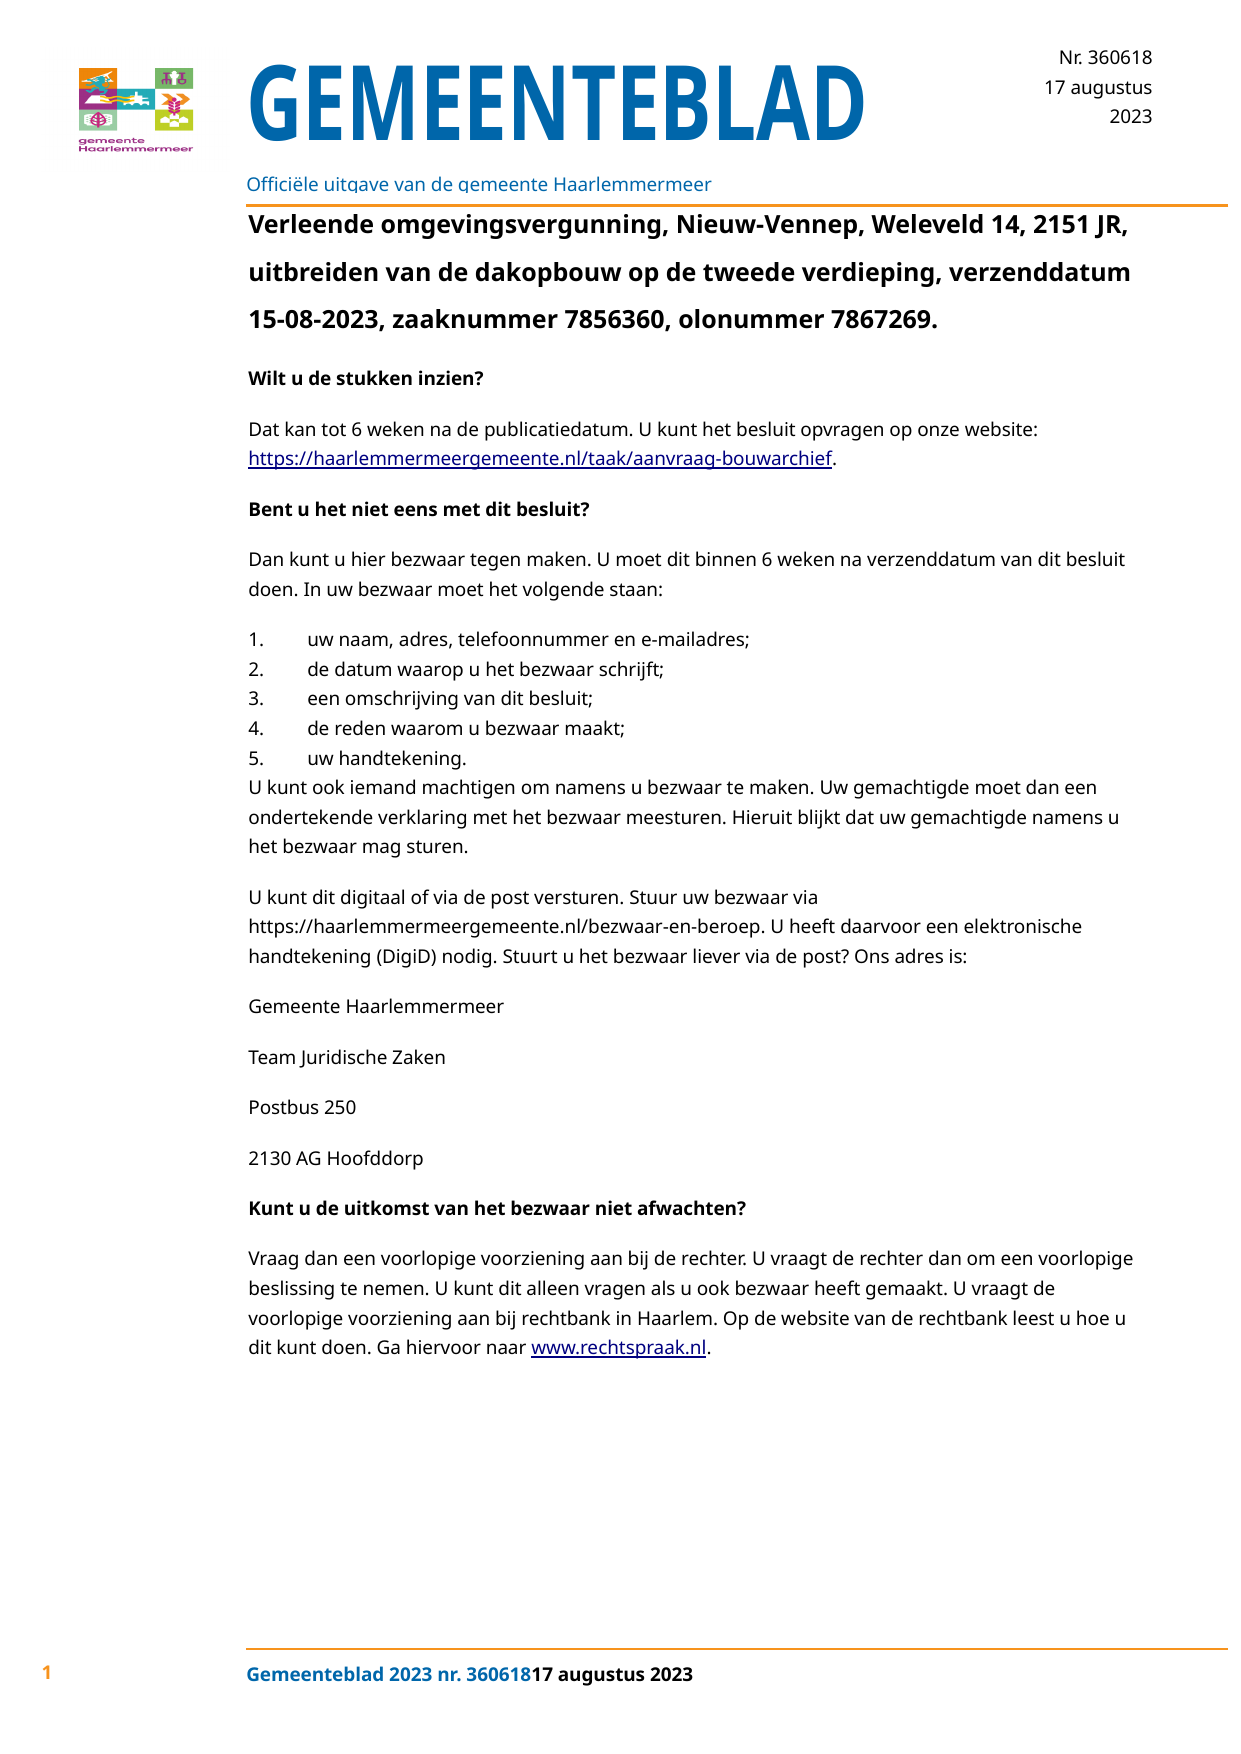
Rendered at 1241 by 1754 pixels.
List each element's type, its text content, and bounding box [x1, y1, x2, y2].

text U kunt dit digitaal of via de post versturen. Stuur uw bezwaar via https://haarlemmermeergemeente.nl/bezwaar-en-beroep. U heeft daarvoor een elektronische handtekening (DigiD) nodig. Stuurt u het bezwaar liever via de post? Ons adres is: [248, 884, 1152, 969]
text U kunt ook iemand machtigen om namens u bezwaar te maken. Uw gemachtigde moet dan een ondertekende verklaring met het bezwaar meesturen. Hieruit blijkt dat uw gemachtigde namens u het bezwaar mag sturen. [248, 774, 1152, 859]
picture [41, 47, 231, 172]
text Kunt u de uitkomst van het bezwaar niet afwachten? [248, 1195, 1152, 1221]
text Team Juridische Zaken [248, 1044, 1152, 1069]
text Dat kan tot 6 weken na de publicatiedatum. U kunt het besluit opvragen op onze website: https://haarlemmermeergemeente.nl/taak/aanvraag-bouwarchief. [248, 416, 1152, 471]
text Vraag dan een voorlopige voorziening aan bij de rechter. U vraagt de rechter dan om een voorlopige beslissing te nemen. U kunt dit alleen vragen als u ook bezwaar heeft gemaakt. U vraagt de voorlopige voorziening aan bij rechtbank in Haarlem. Op de website van de rechtbank leest u hoe u dit kunt doen. Ga hiervoor naar www.rechtspraak.nl. [248, 1246, 1152, 1360]
list uw naam, adres, telefoonnummer en e-mailadres; [248, 626, 1152, 652]
text Dan kunt u hier bezwaar tegen maken. U moet dit binnen 6 weken na verzenddatum van dit besluit doen. In uw bezwaar moet het volgende staan: [248, 546, 1152, 602]
list uw handtekening. [248, 745, 1152, 770]
text Wilt u de stukken inzien? [248, 366, 1152, 391]
text 2130 AG Hoofddorp [248, 1145, 1152, 1170]
list een omschrijving van dit besluit; [248, 686, 1152, 711]
text Postbus 250 [248, 1094, 1152, 1120]
text Verleende omgevingsvergunning, Nieuw-Vennep, Weleveld 14, 2151 JR, uitbreiden van de dakopbouw op de tweede verdieping, verzenddatum 15-08-2023, zaaknummer 7856360, olonummer 7867269. [248, 207, 1152, 336]
list de reden waarom u bezwaar maakt; [248, 715, 1152, 741]
text Bent u het niet eens met dit besluit? [248, 496, 1152, 522]
list de datum waarop u het bezwaar schrijft; [248, 656, 1152, 682]
text Gemeente Haarlemmermeer [248, 993, 1152, 1019]
